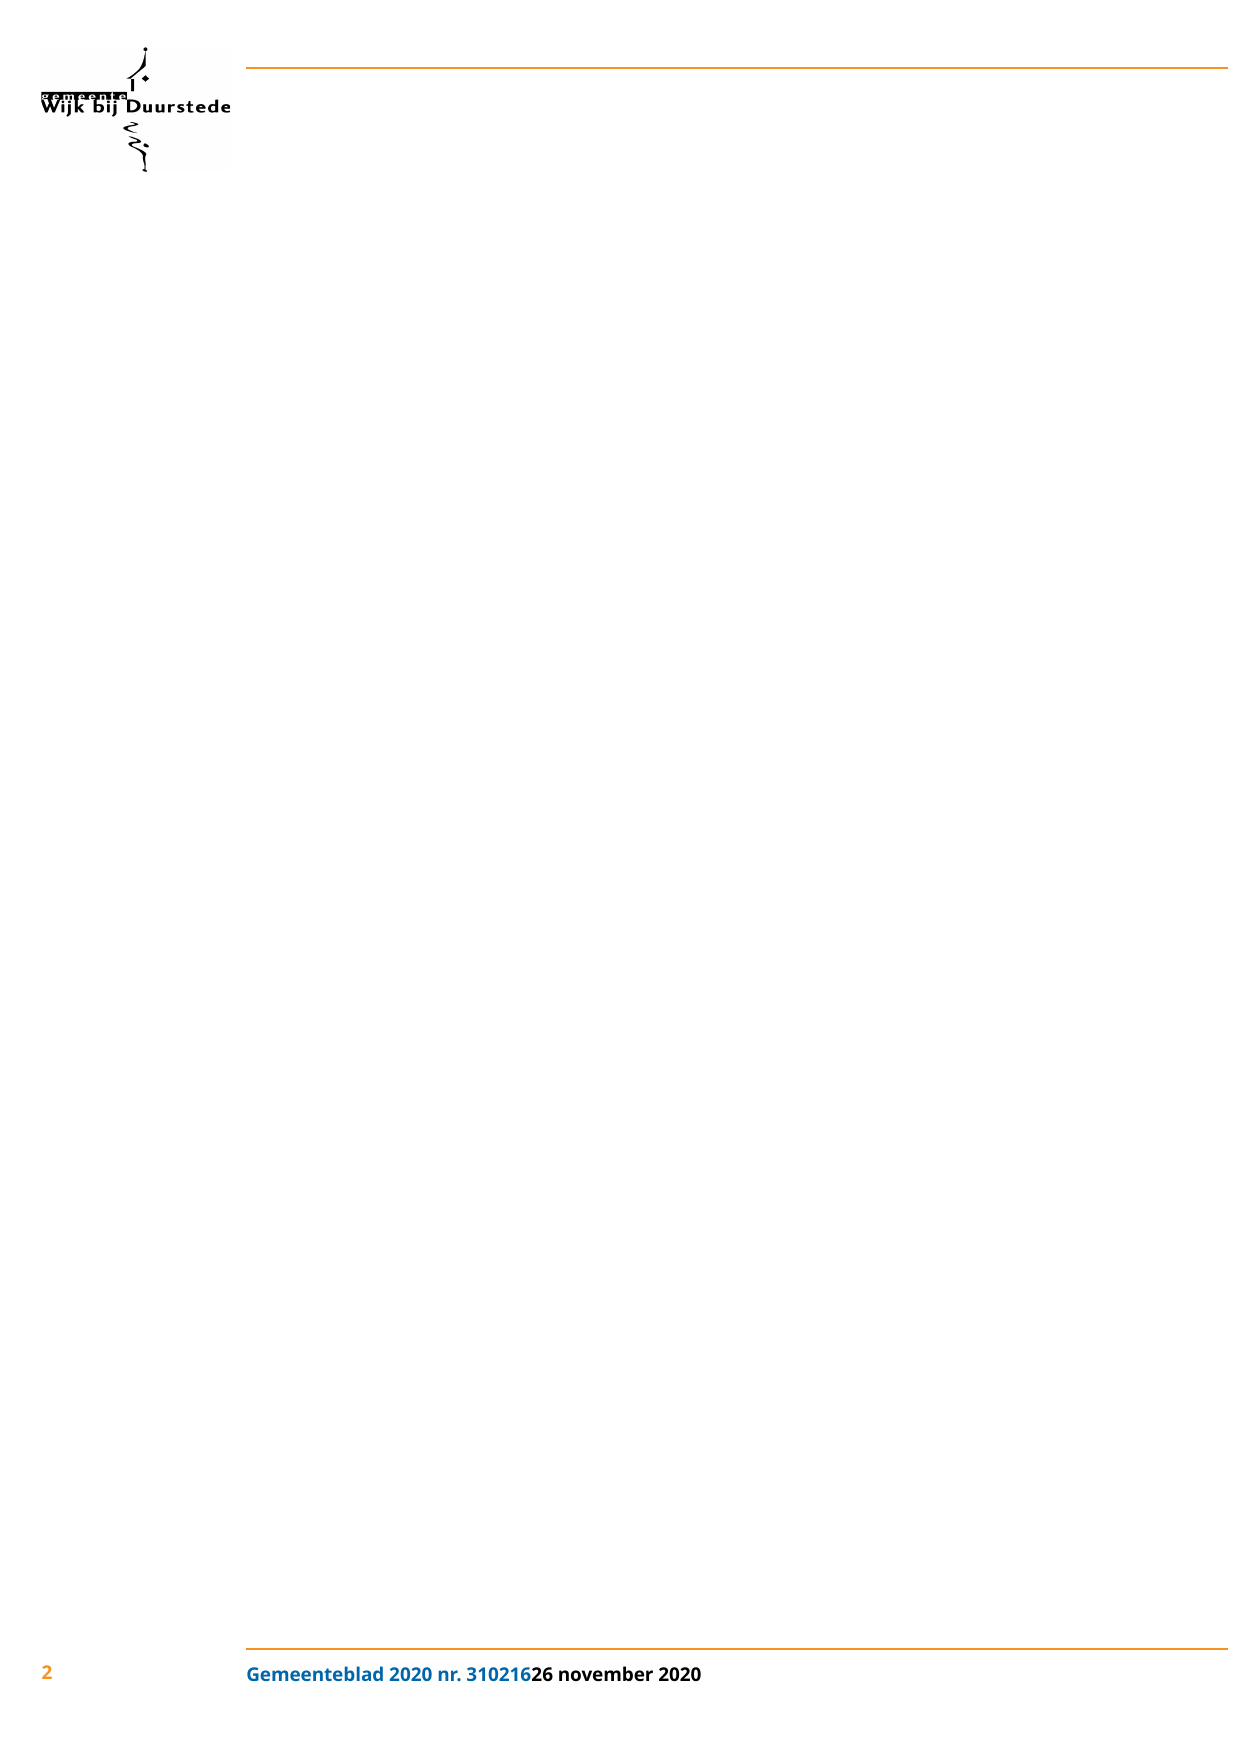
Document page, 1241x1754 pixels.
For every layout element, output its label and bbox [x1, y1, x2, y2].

picture [41, 47, 231, 172]
